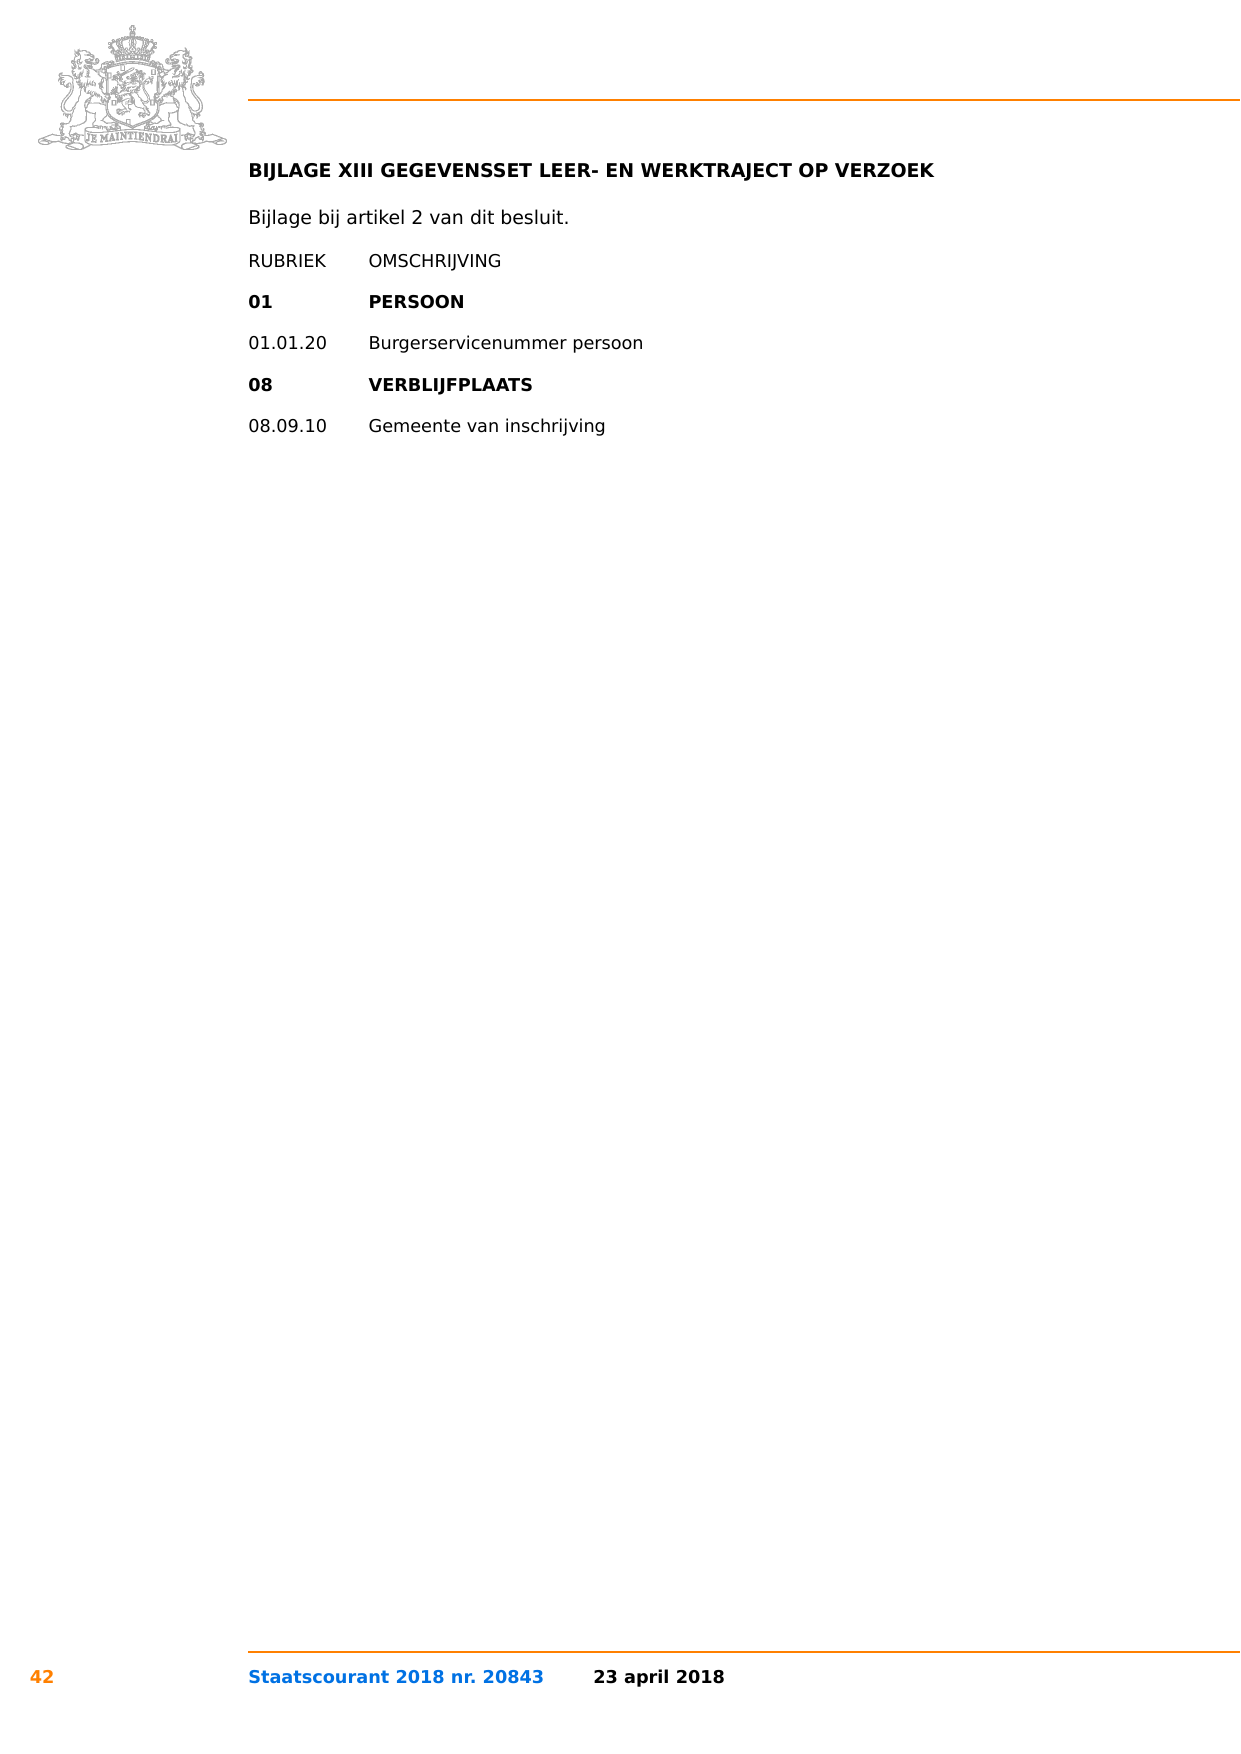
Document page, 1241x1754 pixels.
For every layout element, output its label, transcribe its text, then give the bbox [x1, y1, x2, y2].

table_cell Gemeente van inschrijving [363, 416, 1163, 436]
table_cell [248, 313, 362, 333]
picture [38, 25, 227, 150]
table_cell 08 [248, 375, 362, 395]
table_header OMSCHRIJVING [363, 251, 1163, 271]
text Bijlage bij artikel 2 van dit besluit. [248, 207, 1163, 229]
table_cell [248, 354, 362, 374]
table_cell [363, 313, 1163, 333]
subtitle BIJLAGE XIII GEGEVENSSET LEER- EN WERKTRAJECT OP VERZOEK [248, 160, 1163, 182]
table_cell PERSOON [363, 292, 1163, 313]
table_cell [248, 271, 362, 292]
table_cell 01.01.20 [248, 333, 362, 354]
table_cell [363, 271, 1163, 292]
table_cell [248, 395, 362, 416]
table_cell 08.09.10 [248, 416, 362, 436]
table_cell Burgerservicenummer persoon [363, 333, 1163, 354]
table_cell 01 [248, 292, 362, 313]
table_header RUBRIEK [248, 251, 362, 271]
table_cell [363, 354, 1163, 374]
table_cell [363, 395, 1163, 416]
table_cell VERBLIJFPLAATS [363, 375, 1163, 395]
